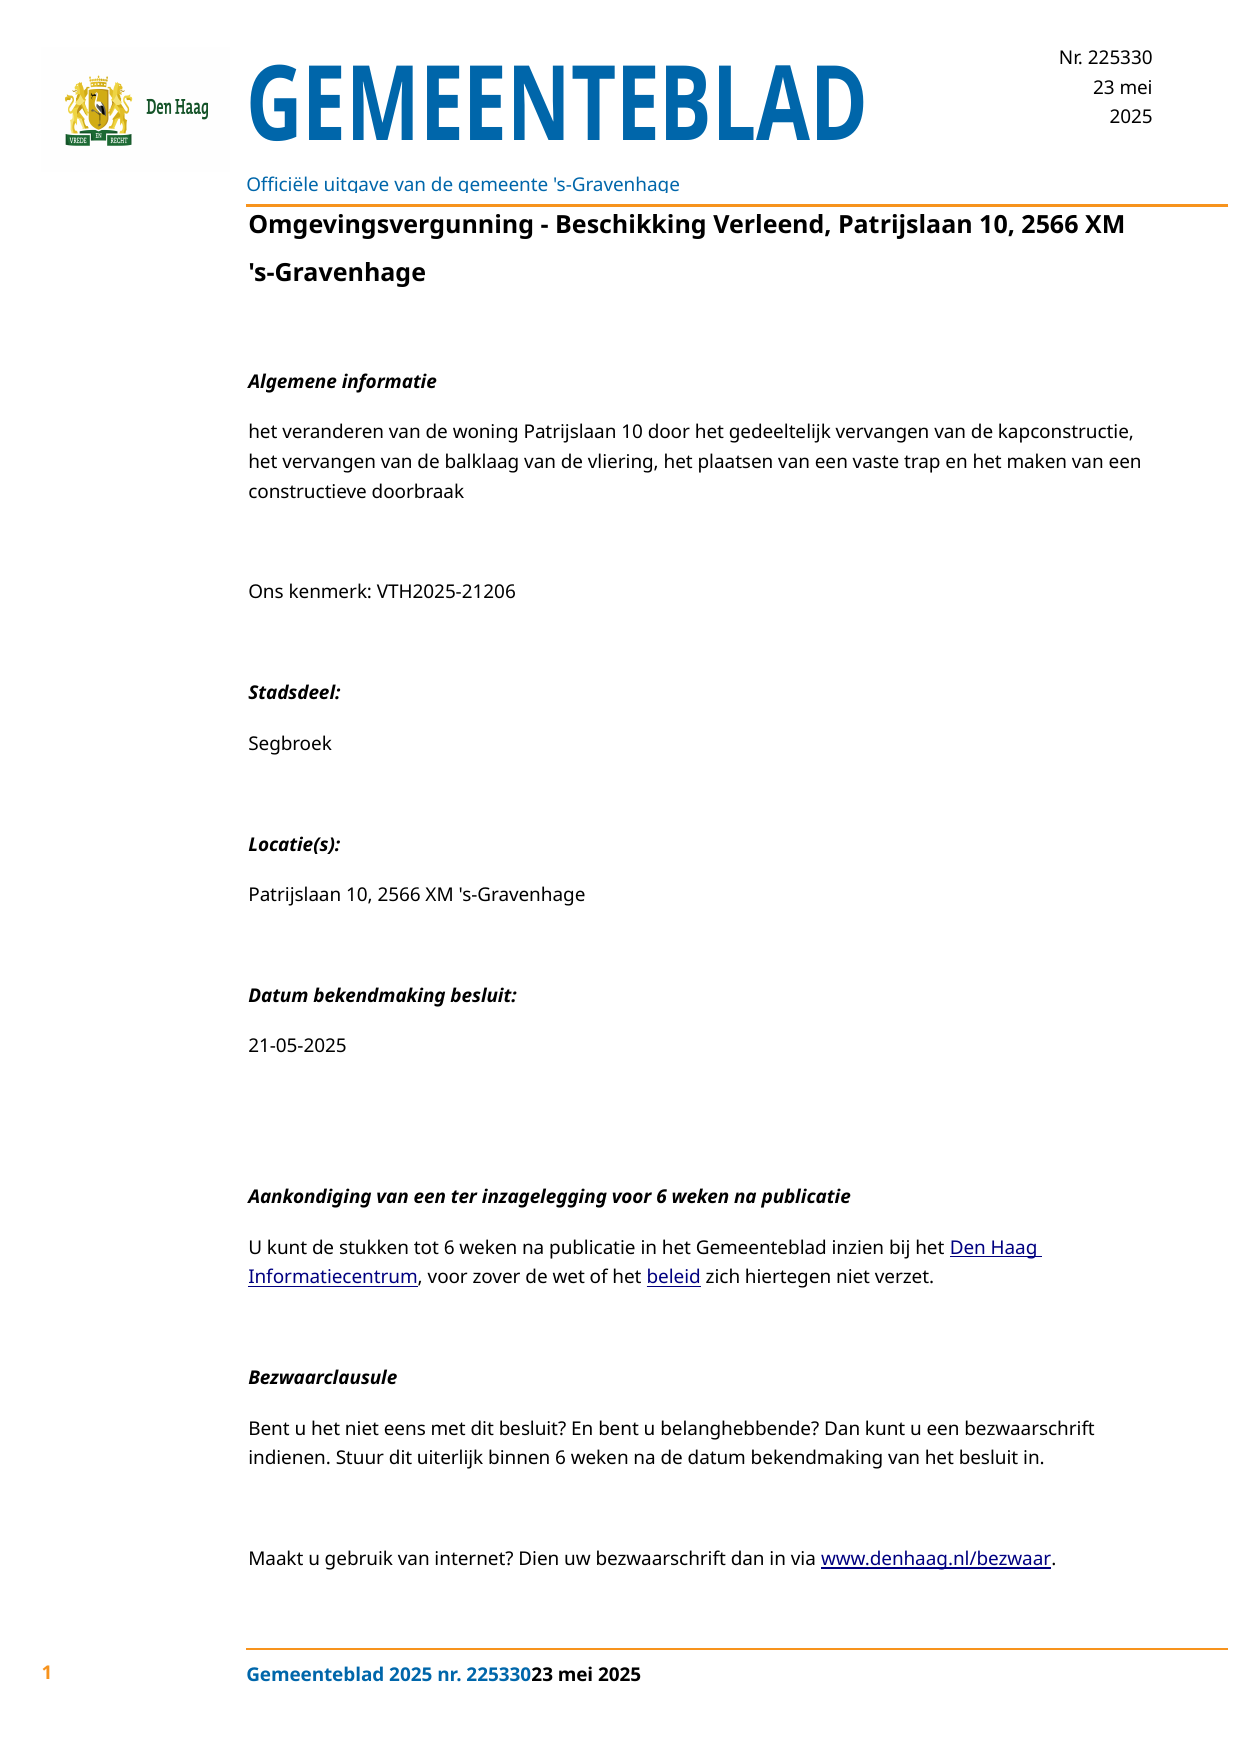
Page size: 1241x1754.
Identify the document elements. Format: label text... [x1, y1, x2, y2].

text Patrijslaan 10, 2566 XM 's-Gravenhage [248, 881, 1152, 907]
picture [41, 47, 231, 172]
text Segbroek [248, 730, 1152, 756]
text Algemene informatie [248, 368, 1152, 394]
text het veranderen van de woning Patrijslaan 10 door het gedeeltelijk vervangen van de kapconstructie, het vervangen van de balklaag van de vliering, het plaatsen van een vaste trap en het maken van een constructieve doorbraak [248, 419, 1152, 504]
text Locatie(s): [248, 831, 1152, 857]
text Ons kenmerk: VTH2025-21206 [248, 579, 1152, 604]
text 21-05-2025 [248, 1032, 1152, 1058]
text Omgevingsvergunning - Beschikking Verleend, Patrijslaan 10, 2566 XM 's-Gravenhage [248, 207, 1152, 288]
text Bezwaarclausule [248, 1364, 1152, 1390]
text Bent u het niet eens met dit besluit? En bent u belanghebbende? Dan kunt u een bezwaarschrift indienen. Stuur dit uiterlijk binnen 6 weken na de datum bekendmaking van het besluit in. [248, 1415, 1152, 1470]
text U kunt de stukken tot 6 weken na publicatie in het Gemeenteblad inzien bij het Den Haag Informatiecentrum, voor zover de wet of het beleid zich hiertegen niet verzet. [248, 1234, 1152, 1289]
text Aankondiging van een ter inzagelegging voor 6 weken na publicatie [248, 1184, 1152, 1209]
text Stadsdeel: [248, 679, 1152, 705]
text Maakt u gebruik van internet? Dien uw bezwaarschrift dan in via www.denhaag.nl/bezwaar. [248, 1545, 1152, 1571]
text Datum bekendmaking besluit: [248, 982, 1152, 1008]
